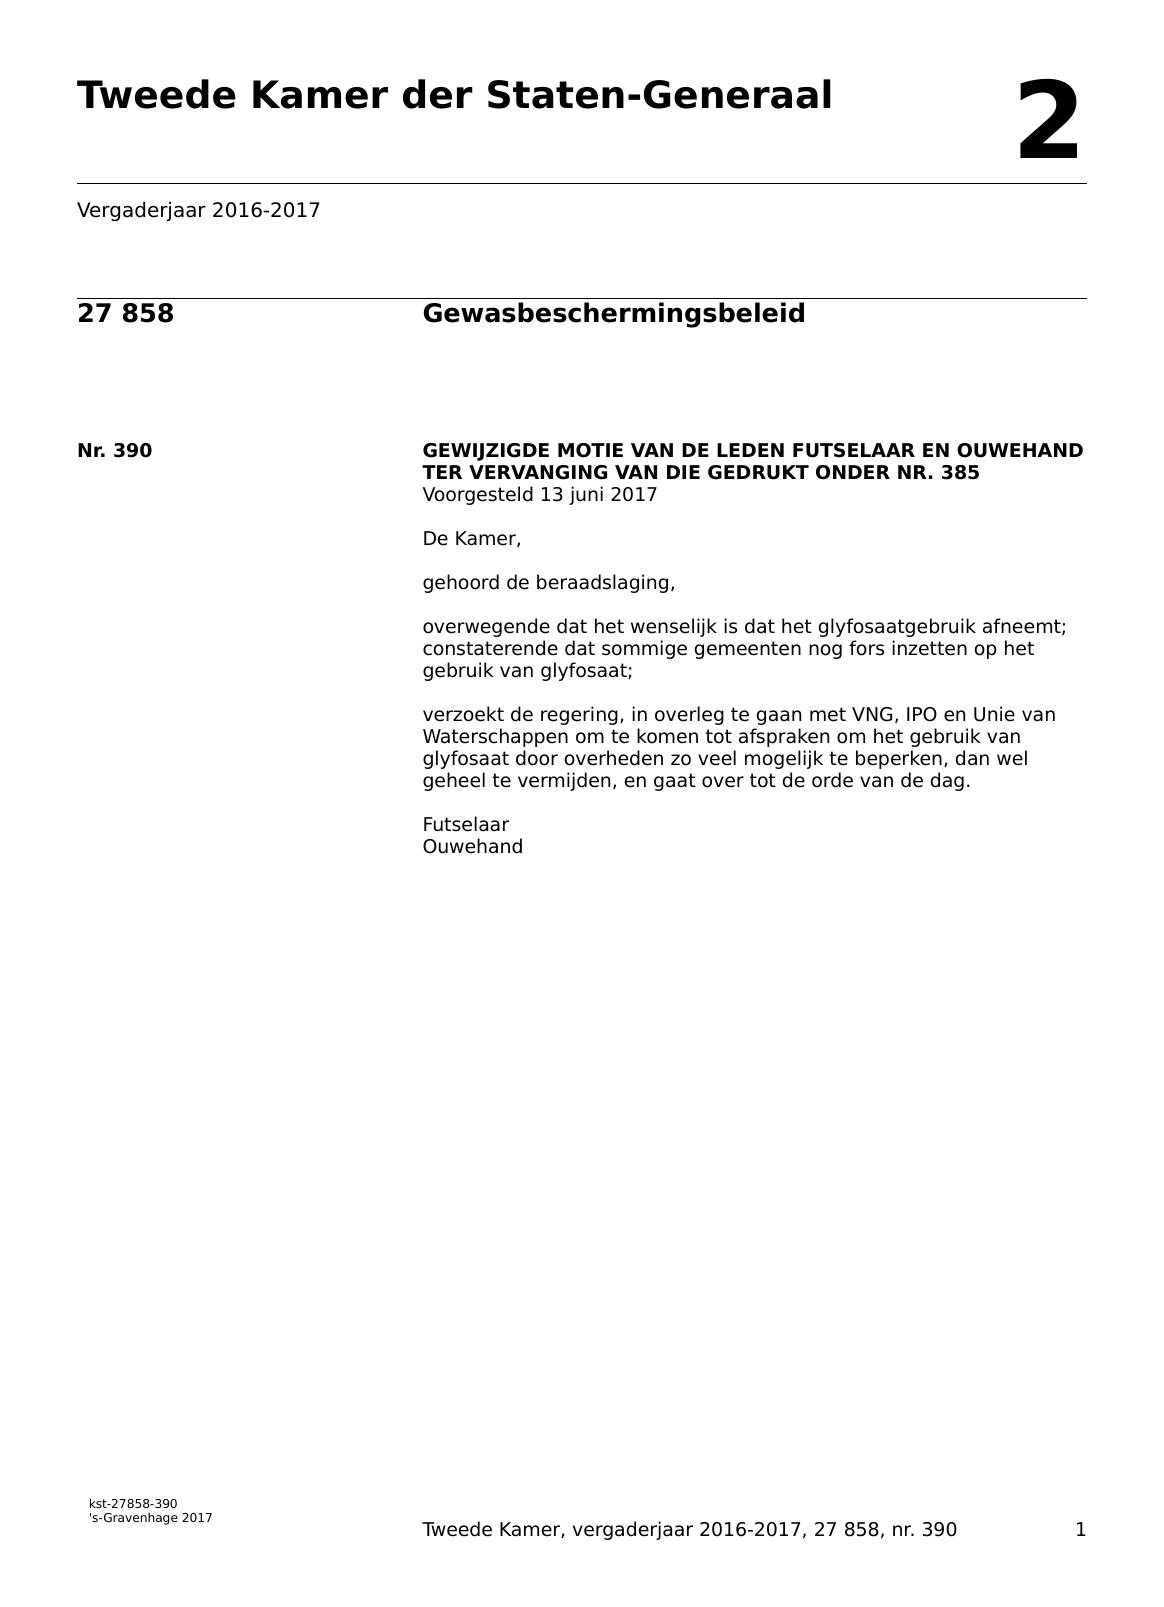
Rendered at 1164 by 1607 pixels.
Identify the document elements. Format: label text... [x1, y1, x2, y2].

table_cell Vergaderjaar 2016-2017 [77, 184, 1087, 298]
text 's-Gravenhage 2017 [88, 1511, 323, 1525]
text Ouwehand [422, 836, 1087, 858]
text verzoekt de regering, in overleg te gaan met VNG, IPO en Unie van Waterschappen om te komen tot afspraken om het gebruik van glyfosaat door overheden zo veel mogelijk te beperken, dan wel geheel te vermijden, en gaat over tot de orde van de dag. [422, 704, 1087, 792]
text overwegende dat het wenselijk is dat het glyfosaatgebruik afneemt; constaterende dat sommige gemeenten nog fors inzetten op het gebruik van glyfosaat; [422, 616, 1087, 682]
subtitle Nr. 390 GEWIJZIGDE MOTIE VAN DE LEDEN FUTSELAAR EN OUWEHAND TER VERVANGING VAN DIE GEDRUKT ONDER NR. 385 [77, 440, 1087, 484]
subtitle 27 858 Gewasbeschermingsbeleid [77, 299, 1087, 329]
table_header 2 [886, 59, 1087, 183]
text gehoord de beraadslaging, [422, 572, 1087, 594]
text De Kamer, [422, 528, 1087, 550]
text kst-27858-390 [88, 1497, 323, 1511]
text Futselaar [422, 814, 1087, 836]
table_header Tweede Kamer der Staten-Generaal [77, 59, 886, 183]
text Voorgesteld 13 juni 2017 [422, 484, 1087, 506]
